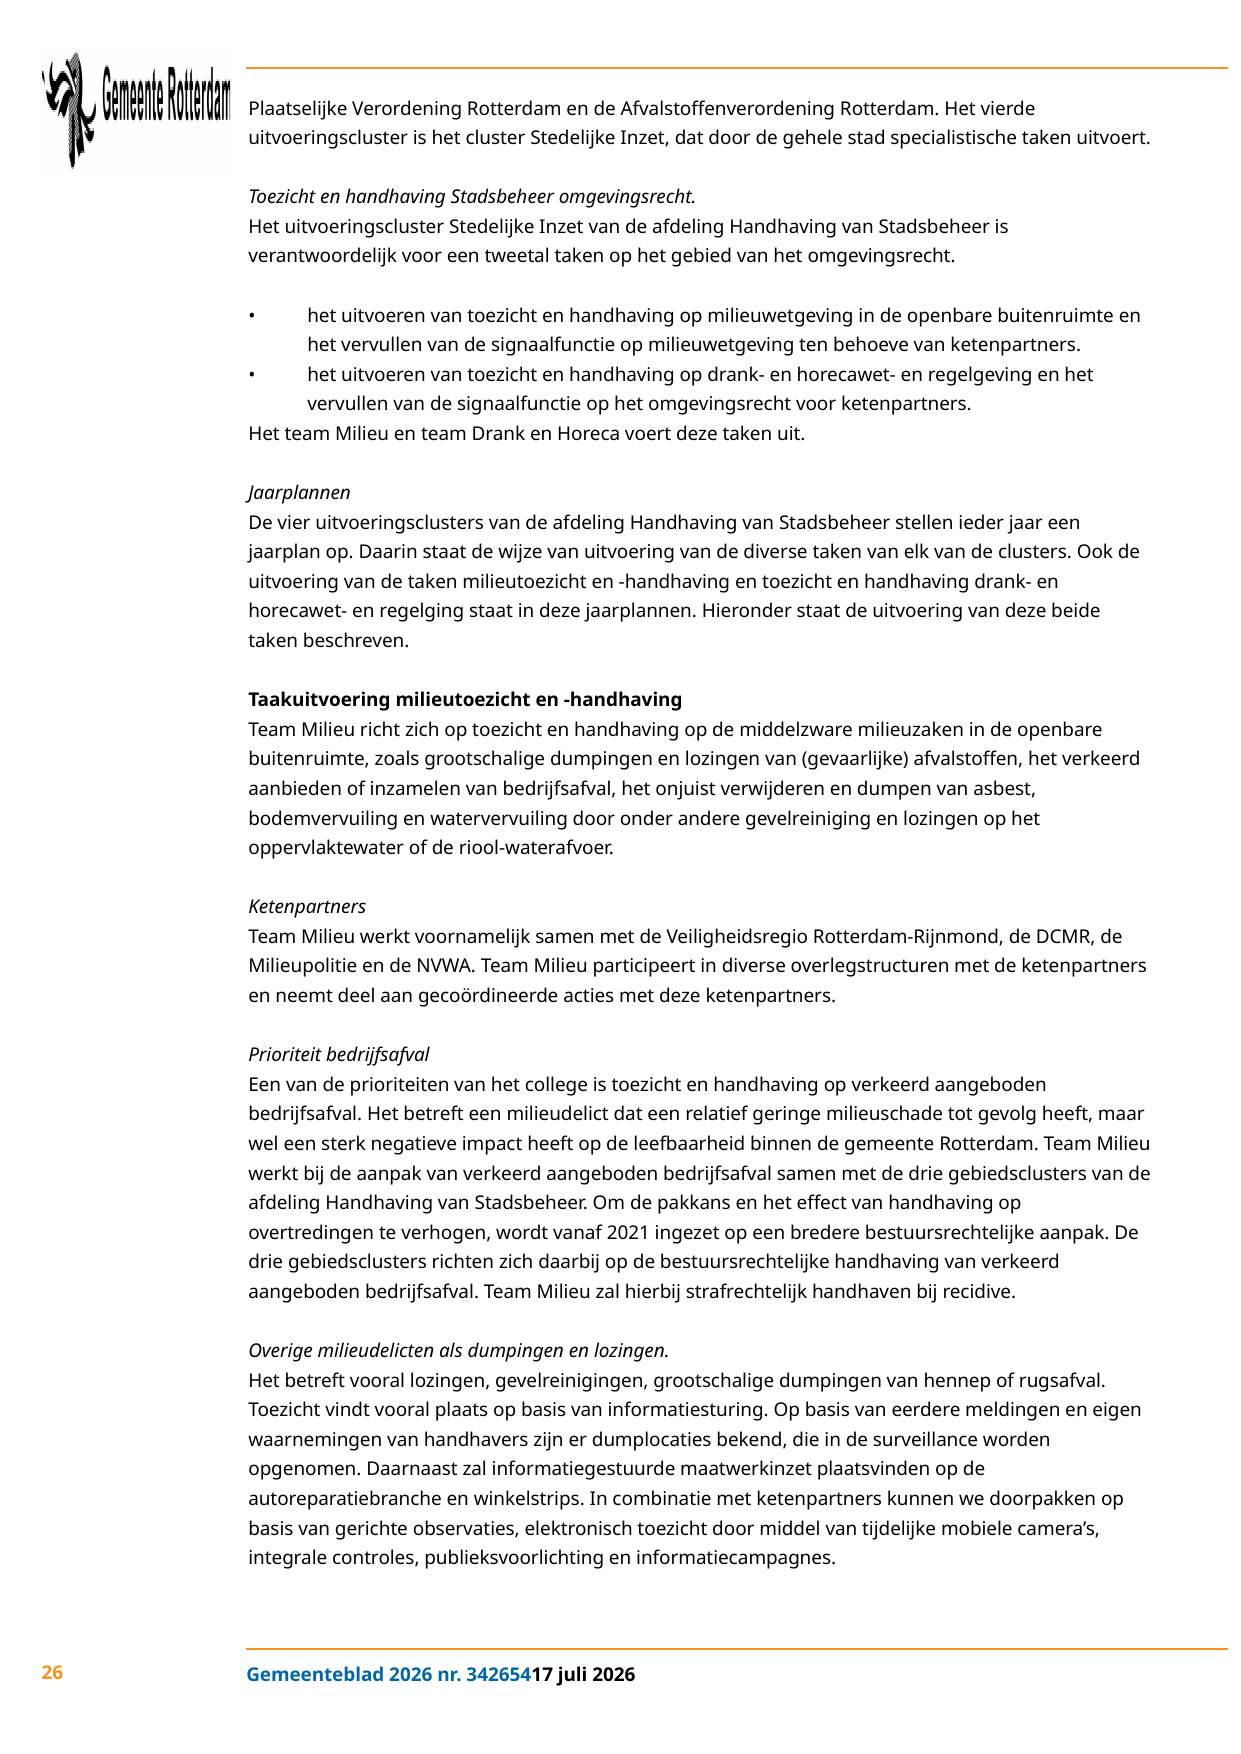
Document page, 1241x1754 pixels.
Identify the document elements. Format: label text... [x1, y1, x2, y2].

text Taakuitvoering milieutoezicht en -handhaving [248, 686, 1152, 712]
list het uitvoeren van toezicht en handhaving op milieuwetgeving in de openbare buitenruimte en het vervullen van de signaalfunctie op milieuwetgeving ten behoeve van ketenpartners. [248, 302, 1152, 357]
text Team Milieu werkt voornamelijk samen met de Veiligheidsregio Rotterdam-Rijnmond, de DCMR, de Milieupolitie en de NVWA. Team Milieu participeert in diverse overlegstructuren met de ketenpartners en neemt deel aan gecoördineerde acties met deze ketenpartners. [248, 923, 1152, 1008]
text Prioriteit bedrijfsafval [248, 1041, 1152, 1067]
text Team Milieu richt zich op toezicht en handhaving op de middelzware milieuzaken in de openbare buitenruimte, zoals grootschalige dumpingen en lozingen van (gevaarlijke) afvalstoffen, het verkeerd aanbieden of inzamelen van bedrijfsafval, het onjuist verwijderen en dumpen van asbest, bodemvervuiling en watervervuiling door onder andere gevelreiniging en lozingen op het oppervlaktewater of de riool-waterafvoer. [248, 716, 1152, 860]
text De vier uitvoeringsclusters van de afdeling Handhaving van Stadsbeheer stellen ieder jaar een jaarplan op. Daarin staat de wijze van uitvoering van de diverse taken van elk van de clusters. Ook de uitvoering van de taken milieutoezicht en -handhaving en toezicht en handhaving drank- en horecawet- en regelging staat in deze jaarplannen. Hieronder staat de uitvoering van deze beide taken beschreven. [248, 509, 1152, 653]
text Jaarplannen [248, 479, 1152, 505]
text Plaatselijke Verordening Rotterdam en de Afvalstoffenverordening Rotterdam. Het vierde uitvoeringscluster is het cluster Stedelijke Inzet, dat door de gehele stad specialistische taken uitvoert. [248, 95, 1152, 150]
picture [41, 47, 231, 172]
text Een van de prioriteiten van het college is toezicht en handhaving op verkeerd aangeboden bedrijfsafval. Het betreft een milieudelict dat een relatief geringe milieuschade tot gevolg heeft, maar wel een sterk negatieve impact heeft op de leefbaarheid binnen de gemeente Rotterdam. Team Milieu werkt bij de aanpak van verkeerd aangeboden bedrijfsafval samen met de drie gebiedsclusters van de afdeling Handhaving van Stadsbeheer. Om de pakkans en het effect van handhaving op overtredingen te verhogen, wordt vanaf 2021 ingezet op een bredere bestuursrechtelijke aanpak. De drie gebiedsclusters richten zich daarbij op de bestuursrechtelijke handhaving van verkeerd aangeboden bedrijfsafval. Team Milieu zal hierbij strafrechtelijk handhaven bij recidive. [248, 1071, 1152, 1304]
text Het team Milieu en team Drank en Horeca voert deze taken uit. [248, 420, 1152, 446]
list het uitvoeren van toezicht en handhaving op drank- en horecawet- en regelgeving en het vervullen van de signaalfunctie op het omgevingsrecht voor ketenpartners. [248, 361, 1152, 416]
text Het betreft vooral lozingen, gevelreinigingen, grootschalige dumpingen van hennep of rugsafval. Toezicht vindt vooral plaats op basis van informatiesturing. Op basis van eerdere meldingen en eigen waarnemingen van handhavers zijn er dumplocaties bekend, die in de surveillance worden opgenomen. Daarnaast zal informatiegestuurde maatwerkinzet plaatsvinden op de autoreparatiebranche en winkelstrips. In combinatie met ketenpartners kunnen we doorpakken op basis van gerichte observaties, elektronisch toezicht door middel van tijdelijke mobiele camera’s, integrale controles, publieksvoorlichting en informatiecampagnes. [248, 1367, 1152, 1570]
text Toezicht en handhaving Stadsbeheer omgevingsrecht. [248, 183, 1152, 209]
text Overige milieudelicten als dumpingen en lozingen. [248, 1337, 1152, 1363]
text Ketenpartners [248, 893, 1152, 919]
text Het uitvoeringscluster Stedelijke Inzet van de afdeling Handhaving van Stadsbeheer is verantwoordelijk voor een tweetal taken op het gebied van het omgevingsrecht. [248, 213, 1152, 268]
